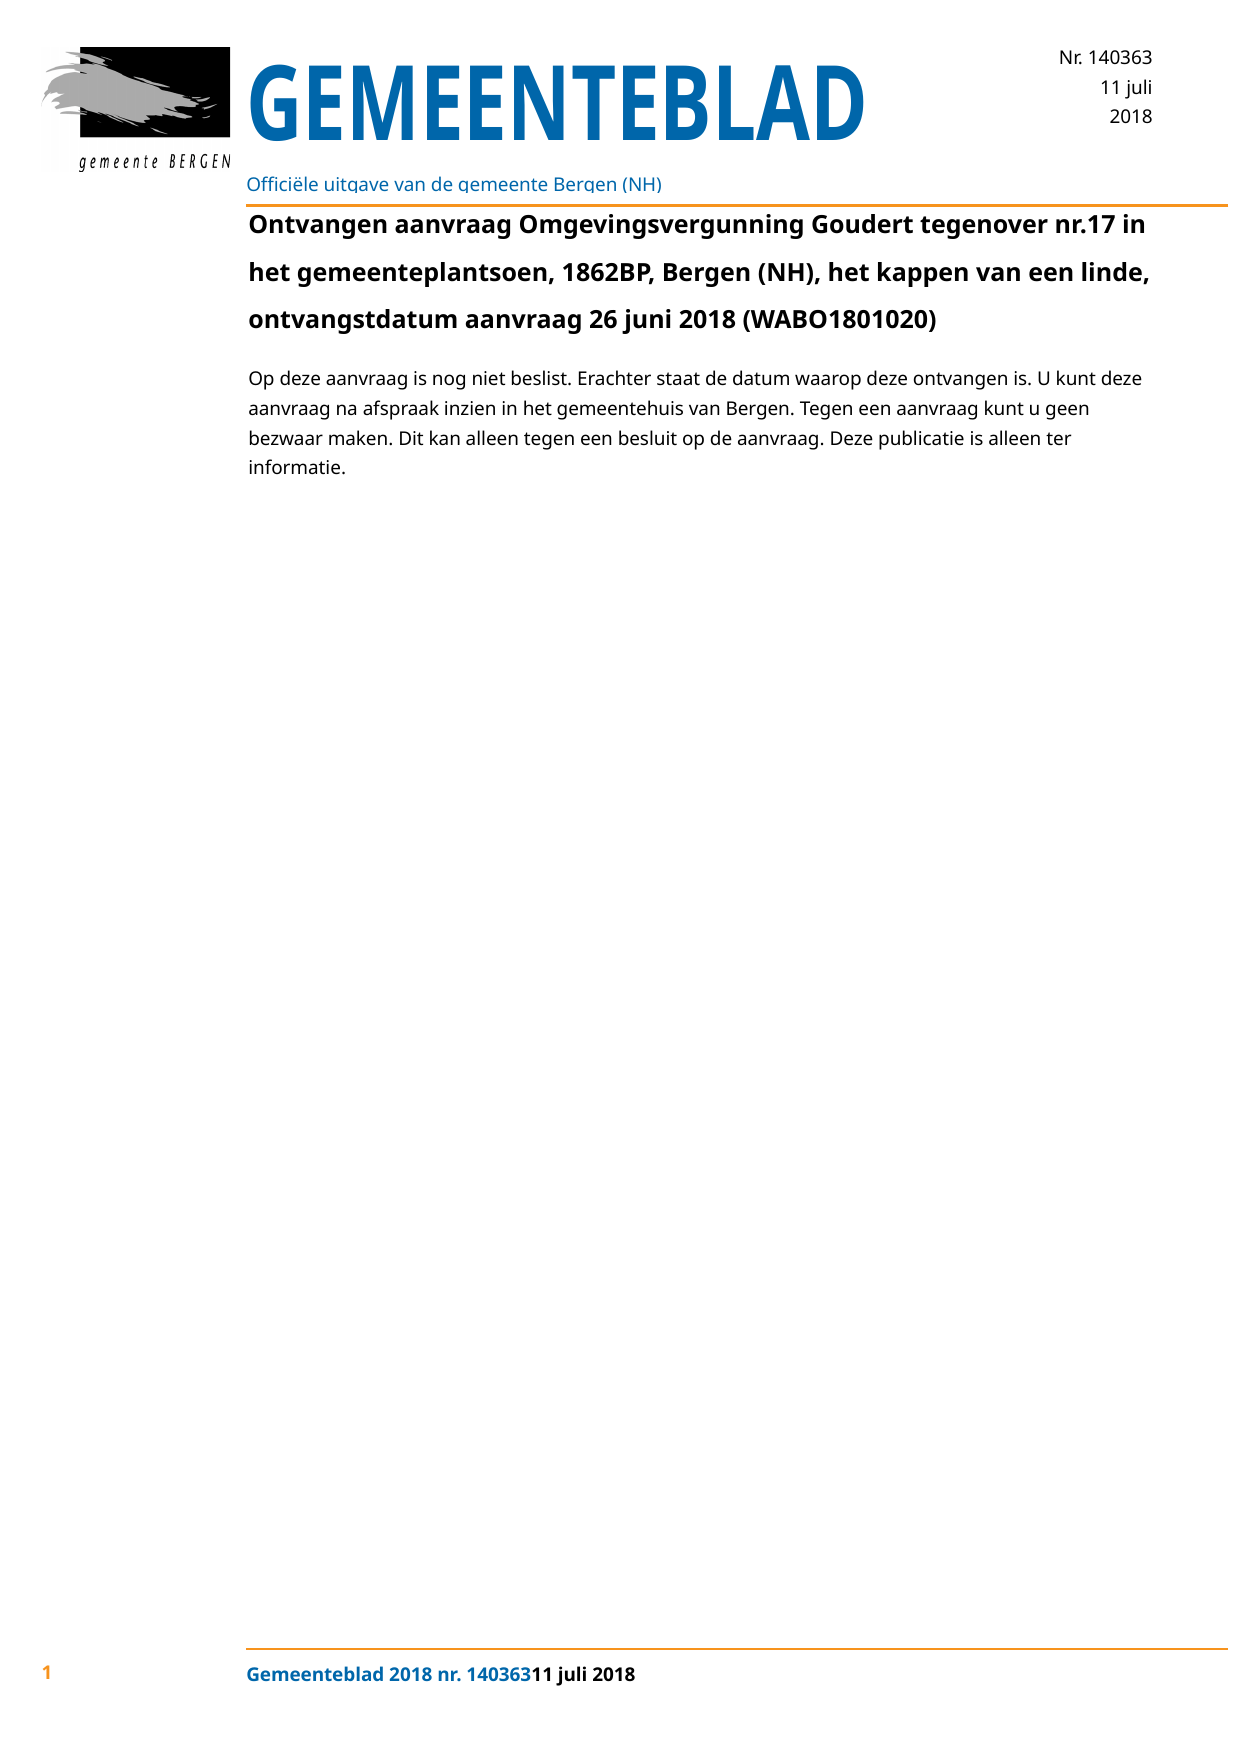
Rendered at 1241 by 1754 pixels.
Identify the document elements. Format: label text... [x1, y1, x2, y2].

text Op deze aanvraag is nog niet beslist. Erachter staat de datum waarop deze ontvangen is. U kunt deze aanvraag na afspraak inzien in het gemeentehuis van Bergen. Tegen een aanvraag kunt u geen bezwaar maken. Dit kan alleen tegen een besluit op de aanvraag. Deze publicatie is alleen ter informatie. [248, 366, 1152, 480]
text Ontvangen aanvraag Omgevingsvergunning Goudert tegenover nr.17 in het gemeenteplantsoen, 1862BP, Bergen (NH), het kappen van een linde, ontvangstdatum aanvraag 26 juni 2018 (WABO1801020) [248, 207, 1152, 336]
picture [41, 47, 231, 172]
